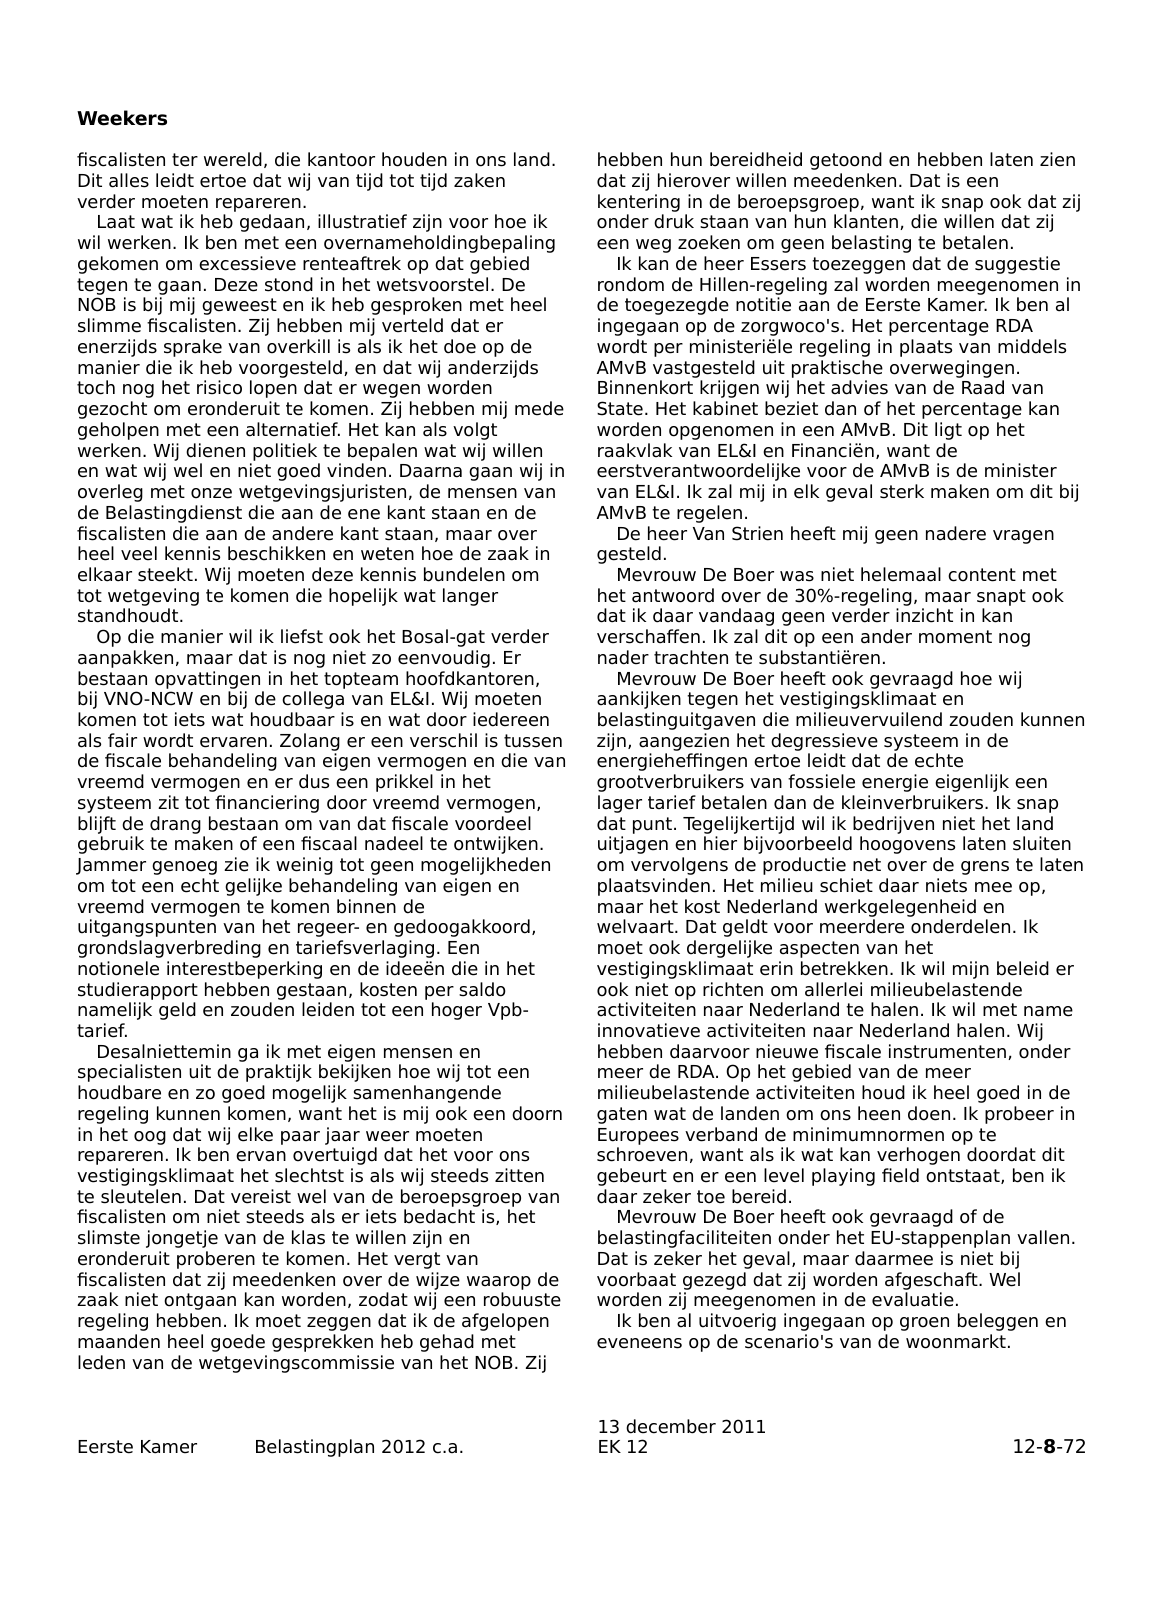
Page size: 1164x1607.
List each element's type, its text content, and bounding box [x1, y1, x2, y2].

text De heer Van Strien heeft mij geen nadere vragen gesteld. [596, 523, 1087, 565]
text Op die manier wil ik liefst ook het Bosal-gat verder aanpakken, maar dat is nog niet zo eenvoudig. Er bestaan opvattingen in het topteam hoofdkantoren, bij VNO-NCW en bij de collega van EL&I. Wij moeten komen tot iets wat houdbaar is en wat door iedereen als fair wordt ervaren. Zolang er een verschil is tussen de fiscale behandeling van eigen vermogen en die van vreemd vermogen en er dus een prikkel in het systeem zit tot financiering door vreemd vermogen, blijft de drang bestaan om van dat fiscale voordeel gebruik te maken of een fiscaal nadeel te ontwijken. Jammer genoeg zie ik weinig tot geen mogelijkheden om tot een echt gelijke behandeling van eigen en vreemd vermogen te komen binnen de uitgangspunten van het regeer- en gedoogakkoord, grondslagverbreding en tariefsverlaging. Een notionele interestbeperking en de ideeën die in het studierapport hebben gestaan, kosten per saldo namelijk geld en zouden leiden tot een hoger Vpb-tarief. [77, 627, 567, 1042]
text Mevrouw De Boer was niet helemaal content met het antwoord over de 30%-regeling, maar snapt ook dat ik daar vandaag geen verder inzicht in kan verschaffen. Ik zal dit op een ander moment nog nader trachten te substantiëren. [596, 565, 1087, 668]
text Desalniettemin ga ik met eigen mensen en specialisten uit de praktijk bekijken hoe wij tot een houdbare en zo goed mogelijk samenhangende regeling kunnen komen, want het is mij ook een doorn in het oog dat wij elke paar jaar weer moeten repareren. Ik ben ervan overtuigd dat het voor ons vestigingsklimaat het slechtst is als wij steeds zitten te sleutelen. Dat vereist wel van de beroepsgroep van fiscalisten om niet steeds als er iets bedacht is, het slimste jongetje van de klas te willen zijn en eronderuit proberen te komen. Het vergt van fiscalisten dat zij meedenken over de wijze waarop de zaak niet ontgaan kan worden, zodat wij een robuuste regeling hebben. Ik moet zeggen dat ik de afgelopen maanden heel goede gesprekken heb gehad met leden van de wetgevingscommissie van het NOB. Zij [77, 1042, 567, 1373]
text hebben hun bereidheid getoond en hebben laten zien dat zij hierover willen meedenken. Dat is een kentering in de beroepsgroep, want ik snap ook dat zij onder druk staan van hun klanten, die willen dat zij een weg zoeken om geen belasting te betalen. [596, 150, 1087, 254]
text Laat wat ik heb gedaan, illustratief zijn voor hoe ik wil werken. Ik ben met een overnameholdingbepaling gekomen om excessieve renteaftrek op dat gebied tegen te gaan. Deze stond in het wetsvoorstel. De NOB is bij mij geweest en ik heb gesproken met heel slimme fiscalisten. Zij hebben mij verteld dat er enerzijds sprake van overkill is als ik het doe op de manier die ik heb voorgesteld, en dat wij anderzijds toch nog het risico lopen dat er wegen worden gezocht om eronderuit te komen. Zij hebben mij mede geholpen met een alternatief. Het kan als volgt werken. Wij dienen politiek te bepalen wat wij willen en wat wij wel en niet goed vinden. Daarna gaan wij in overleg met onze wetgevingsjuristen, de mensen van de Belastingdienst die aan de ene kant staan en de fiscalisten die aan de andere kant staan, maar over heel veel kennis beschikken en weten hoe de zaak in elkaar steekt. Wij moeten deze kennis bundelen om tot wetgeving te komen die hopelijk wat langer standhoudt. [77, 212, 567, 627]
text Mevrouw De Boer heeft ook gevraagd of de belastingfaciliteiten onder het EU-stappenplan vallen. Dat is zeker het geval, maar daarmee is niet bij voorbaat gezegd dat zij worden afgeschaft. Wel worden zij meegenomen in de evaluatie. [596, 1207, 1087, 1311]
text fiscalisten ter wereld, die kantoor houden in ons land. Dit alles leidt ertoe dat wij van tijd tot tijd zaken verder moeten repareren. [77, 150, 567, 212]
text Ik ben al uitvoerig ingegaan op groen beleggen en eveneens op de scenario's van de woonmarkt. [596, 1311, 1087, 1352]
text Ik kan de heer Essers toezeggen dat de suggestie rondom de Hillen-regeling zal worden meegenomen in de toegezegde notitie aan de Eerste Kamer. Ik ben al ingegaan op de zorgwoco's. Het percentage RDA wordt per ministeriële regeling in plaats van middels AMvB vastgesteld uit praktische overwegingen. Binnenkort krijgen wij het advies van de Raad van State. Het kabinet beziet dan of het percentage kan worden opgenomen in een AMvB. Dit ligt op het raakvlak van EL&I en Financiën, want de eerstverantwoordelijke voor de AMvB is de minister van EL&I. Ik zal mij in elk geval sterk maken om dit bij AMvB te regelen. [596, 254, 1087, 523]
text Mevrouw De Boer heeft ook gevraagd hoe wij aankijken tegen het vestigingsklimaat en belastinguitgaven die milieuvervuilend zouden kunnen zijn, aangezien het degressieve systeem in de energieheffingen ertoe leidt dat de echte grootverbruikers van fossiele energie eigenlijk een lager tarief betalen dan de kleinverbruikers. Ik snap dat punt. Tegelijkertijd wil ik bedrijven niet het land uitjagen en hier bijvoorbeeld hoogovens laten sluiten om vervolgens de productie net over de grens te laten plaatsvinden. Het milieu schiet daar niets mee op, maar het kost Nederland werkgelegenheid en welvaart. Dat geldt voor meerdere onderdelen. Ik moet ook dergelijke aspecten van het vestigingsklimaat erin betrekken. Ik wil mijn beleid er ook niet op richten om allerlei milieubelastende activiteiten naar Nederland te halen. Ik wil met name innovatieve activiteiten naar Nederland halen. Wij hebben daarvoor nieuwe fiscale instrumenten, onder meer de RDA. Op het gebied van de meer milieubelastende activiteiten houd ik heel goed in de gaten wat de landen om ons heen doen. Ik probeer in Europees verband de minimumnormen op te schroeven, want als ik wat kan verhogen doordat dit gebeurt en er een level playing field ontstaat, ben ik daar zeker toe bereid. [596, 668, 1087, 1207]
